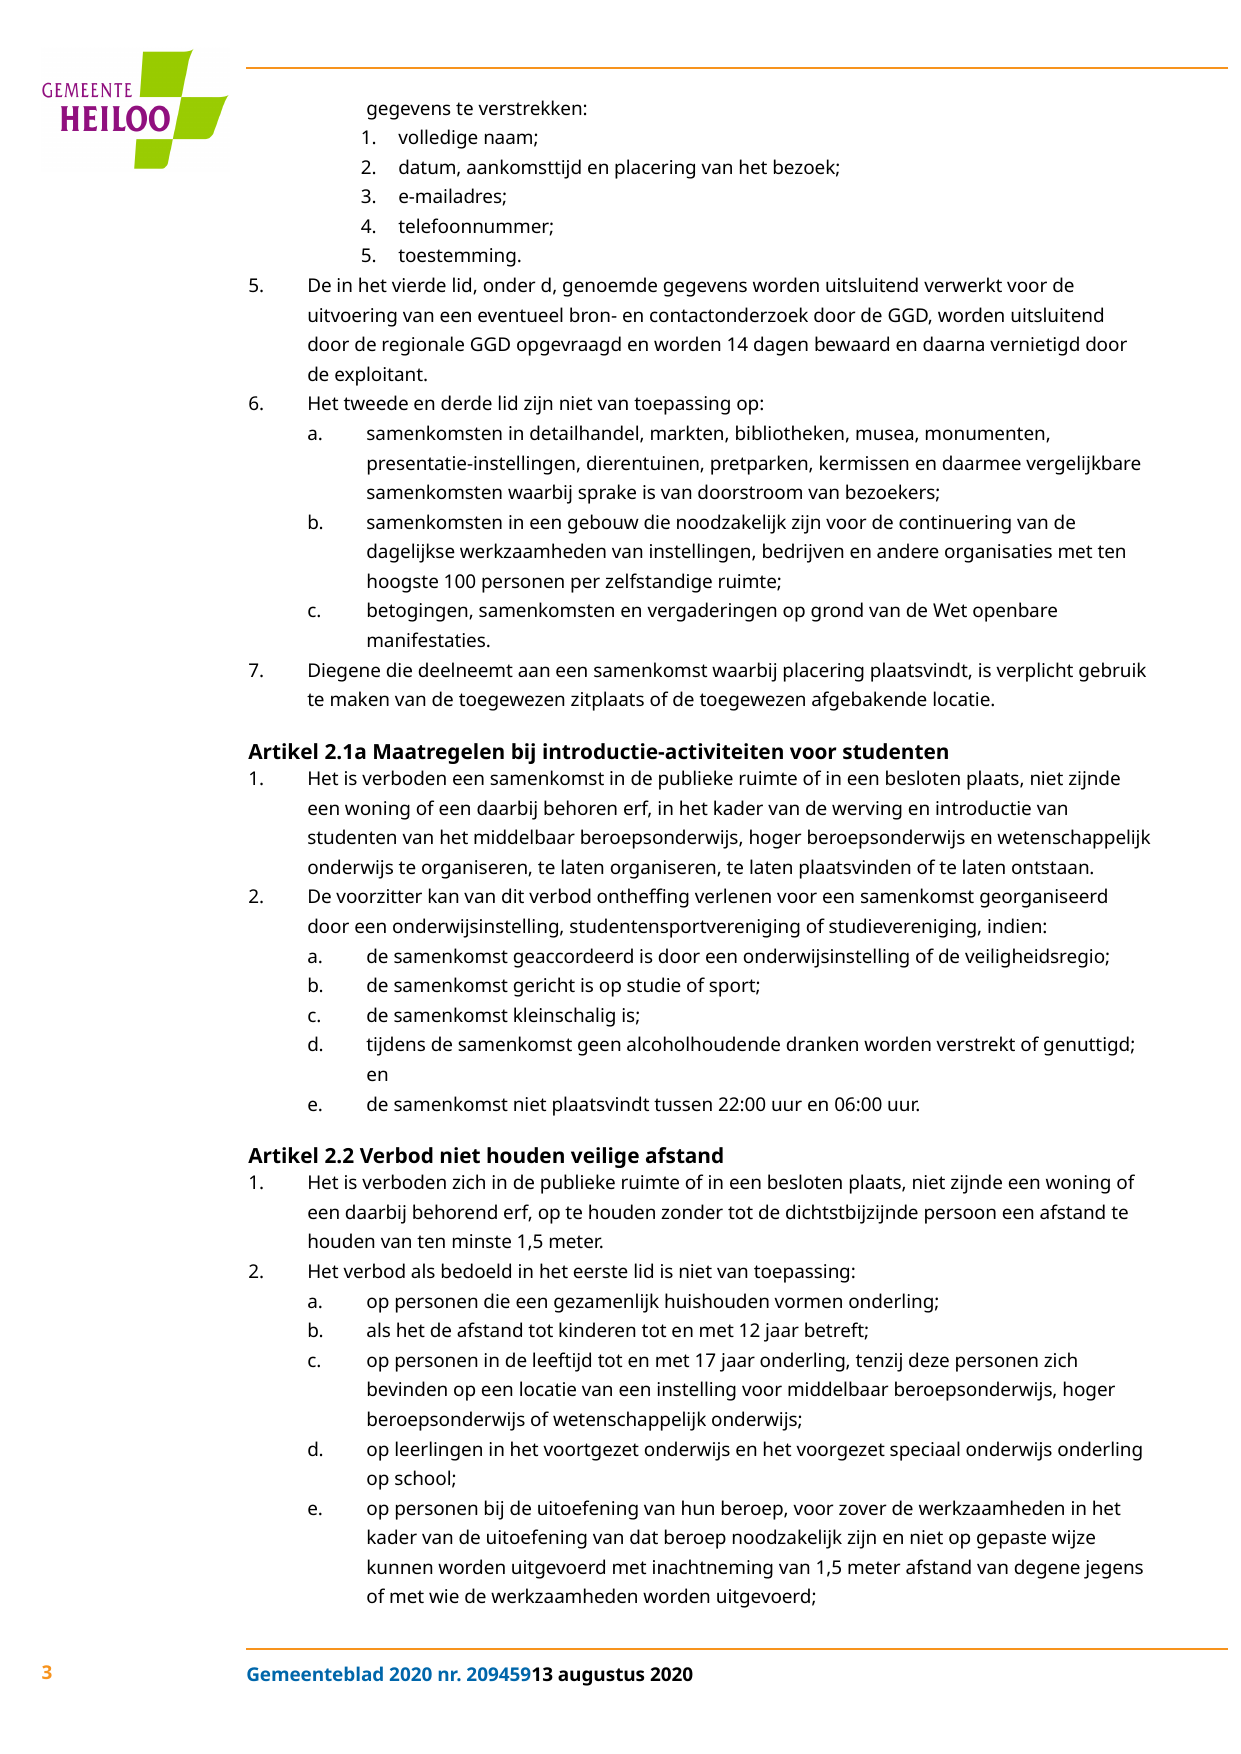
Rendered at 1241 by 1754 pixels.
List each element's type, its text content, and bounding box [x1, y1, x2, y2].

list Het is verboden een samenkomst in de publieke ruimte of in een besloten plaats, niet zijnde een woning of een daarbij behoren erf, in het kader van de werving en introductie van studenten van het middelbaar beroepsonderwijs, hoger beroepsonderwijs en wetenschappelijk onderwijs te organiseren, te laten organiseren, te laten plaatsvinden of te laten ontstaan. [248, 765, 1152, 880]
list De in het vierde lid, onder d, genoemde gegevens worden uitsluitend verwerkt voor de uitvoering van een eventueel bron- en contactonderzoek door de GGD, worden uitsluitend door de regionale GGD opgevraagd en worden 14 dagen bewaard en daarna vernietigd door de exploitant. [248, 272, 1152, 387]
list de samenkomst gericht is op studie of sport; [307, 972, 1152, 998]
list op leerlingen in het voortgezet onderwijs en het voorgezet speciaal onderwijs onderling op school; [307, 1436, 1152, 1491]
list de samenkomst kleinschalig is; [307, 1002, 1152, 1028]
list tijdens de samenkomst geen alcoholhoudende dranken worden verstrekt of genuttigd; en [307, 1032, 1152, 1087]
list Het verbod als bedoeld in het eerste lid is niet van toepassing: [248, 1258, 1152, 1284]
text Artikel 2.2 Verbod niet houden veilige afstand [248, 1141, 1152, 1169]
list Diegene die deelneemt aan een samenkomst waarbij placering plaatsvindt, is verplicht gebruik te maken van de toegewezen zitplaats of de toegewezen afgebakende locatie. [248, 657, 1152, 712]
list Het is verboden zich in de publieke ruimte of in een besloten plaats, niet zijnde een woning of een daarbij behorend erf, op te houden zonder tot de dichtstbijzijnde persoon een afstand te houden van ten minste 1,5 meter. [248, 1169, 1152, 1254]
list e-mailadres; [361, 183, 1152, 209]
list datum, aankomsttijd en placering van het bezoek; [361, 154, 1152, 180]
list samenkomsten in detailhandel, markten, bibliotheken, musea, monumenten, presentatie-instellingen, dierentuinen, pretparken, kermissen en daarmee vergelijkbare samenkomsten waarbij sprake is van doorstroom van bezoekers; [307, 420, 1152, 505]
list op personen in de leeftijd tot en met 17 jaar onderling, tenzij deze personen zich bevinden op een locatie van een instelling voor middelbaar beroepsonderwijs, hoger beroepsonderwijs of wetenschappelijk onderwijs; [307, 1347, 1152, 1432]
list volledige naam; [361, 124, 1152, 150]
list betogingen, samenkomsten en vergaderingen op grond van de Wet openbare manifestaties. [307, 598, 1152, 653]
list telefoonnummer; [361, 213, 1152, 239]
list op personen die een gezamenlijk huishouden vormen onderling; [307, 1288, 1152, 1314]
text Artikel 2.1a Maatregelen bij introductie-activiteiten voor studenten [248, 737, 1152, 765]
list De voorzitter kan van dit verbod ontheffing verlenen voor een samenkomst georganiseerd door een onderwijsinstelling, studentensportvereniging of studievereniging, indien: [248, 884, 1152, 939]
list samenkomsten in een gebouw die noodzakelijk zijn voor de continuering van de dagelijkse werkzaamheden van instellingen, bedrijven en andere organisaties met ten hoogste 100 personen per zelfstandige ruimte; [307, 509, 1152, 594]
list op personen bij de uitoefening van hun beroep, voor zover de werkzaamheden in het kader van de uitoefening van dat beroep noodzakelijk zijn en niet op gepaste wijze kunnen worden uitgevoerd met inachtneming van 1,5 meter afstand van degene jegens of met wie de werkzaamheden worden uitgevoerd; [307, 1495, 1152, 1609]
list gegevens te verstrekken: [307, 95, 1152, 121]
list Het tweede en derde lid zijn niet van toepassing op: [248, 391, 1152, 416]
list de samenkomst geaccordeerd is door een onderwijsinstelling of de veiligheidsregio; [307, 943, 1152, 968]
list de samenkomst niet plaatsvindt tussen 22:00 uur en 06:00 uur. [307, 1091, 1152, 1116]
picture [41, 47, 231, 172]
list toestemming. [361, 243, 1152, 268]
list als het de afstand tot kinderen tot en met 12 jaar betreft; [307, 1317, 1152, 1343]
